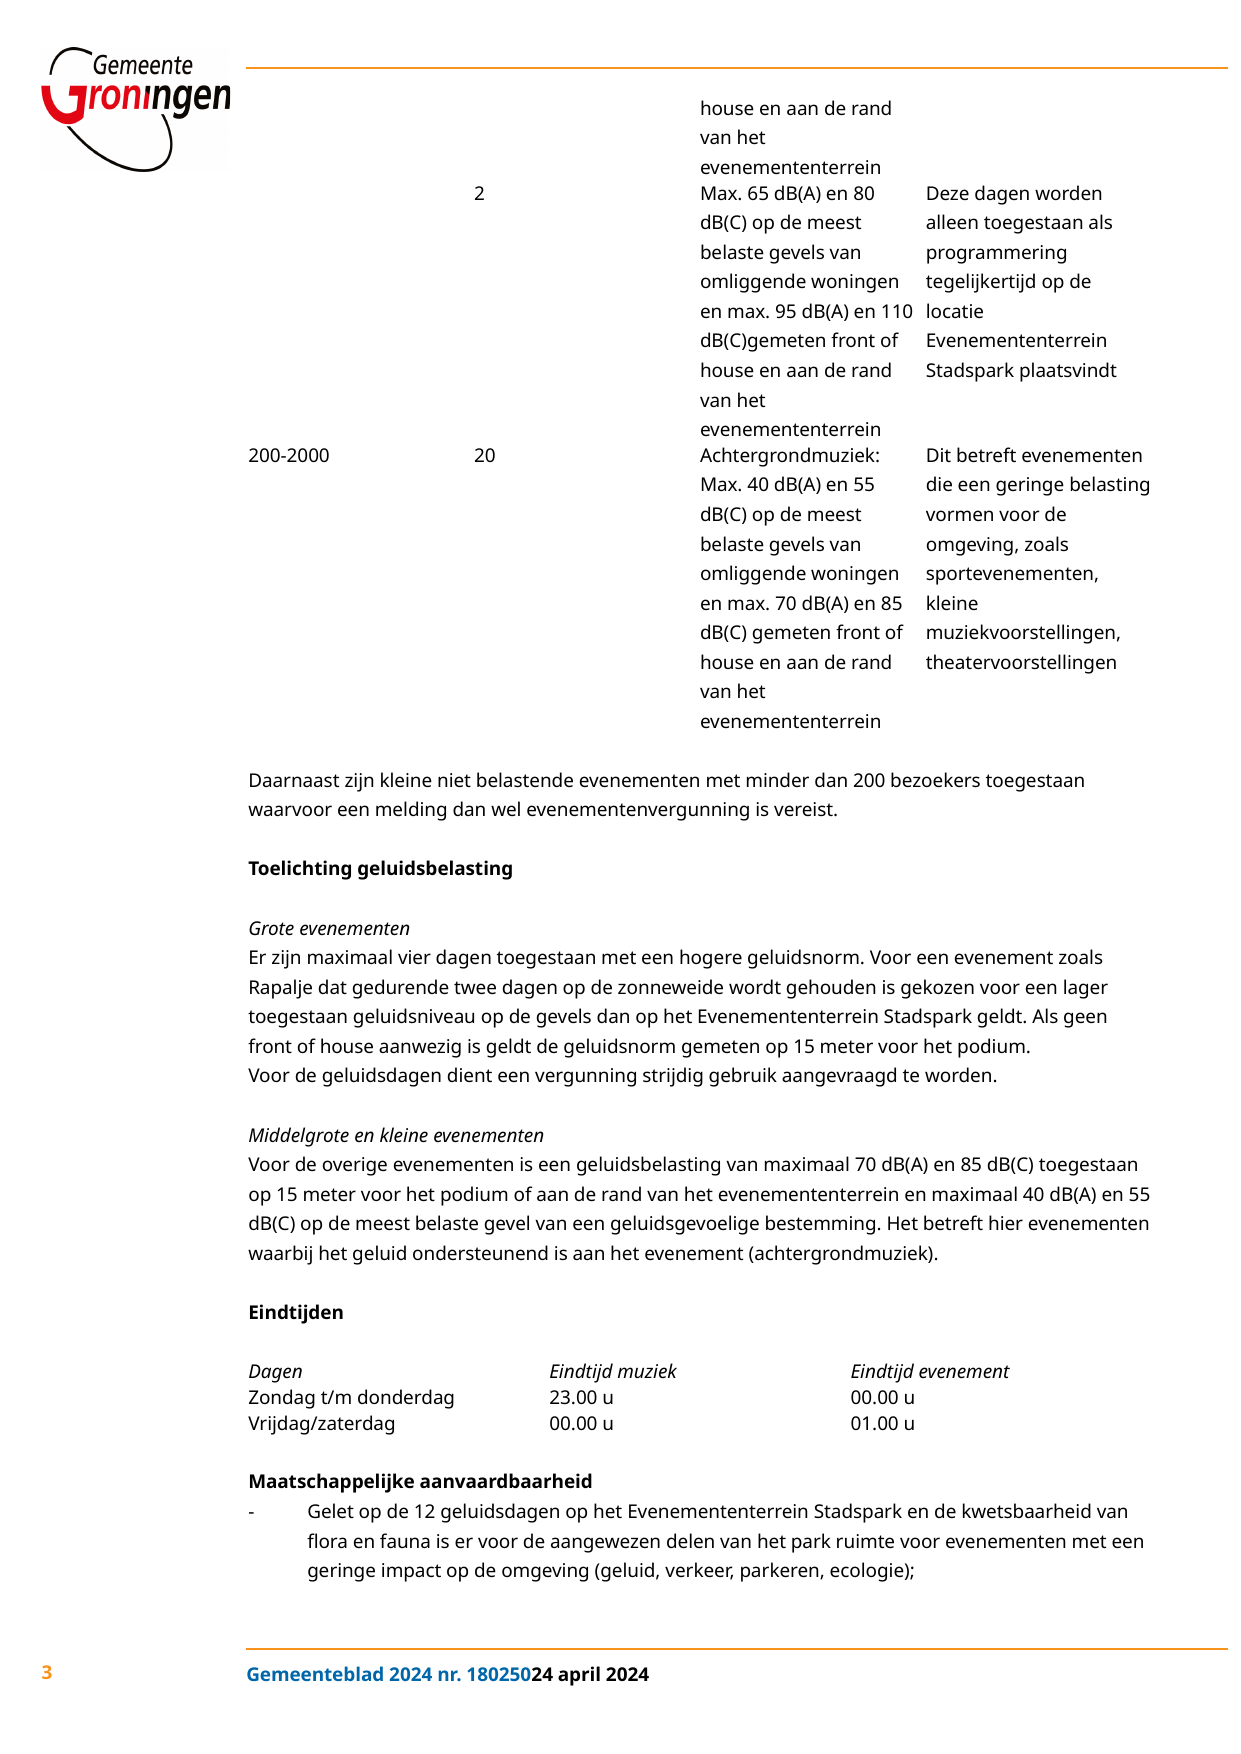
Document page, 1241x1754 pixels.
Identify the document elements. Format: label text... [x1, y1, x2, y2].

table_cell [926, 95, 1152, 180]
table_cell 20 [474, 442, 700, 734]
table_cell 23.00 u [549, 1384, 850, 1410]
text Eindtijden [248, 1299, 1152, 1325]
table_cell Vrijdag/zaterdag [248, 1410, 549, 1436]
table_cell house en aan de rand van het evenemententerrein [700, 95, 926, 180]
text Daarnaast zijn kleine niet belastende evenementen met minder dan 200 bezoekers toegestaan waarvoor een melding dan wel evenementenvergunning is vereist. [248, 767, 1152, 822]
text Middelgrote en kleine evenementen [248, 1122, 1152, 1148]
text Toelichting geluidsbelasting [248, 856, 1152, 881]
table_cell 00.00 u [850, 1384, 1152, 1410]
table_header Eindtijd evenement [850, 1359, 1152, 1384]
table_cell Max. 65 dB(A) en 80 dB(C) op de meest belaste gevels van omliggende woningen en max. 95 dB(A) en 110 dB(C)gemeten front of house en aan de rand van het evenemententerrein [700, 180, 926, 442]
list Gelet op de 12 geluidsdagen op het Evenemententerrein Stadspark en de kwetsbaarheid van flora en fauna is er voor de aangewezen delen van het park ruimte voor evenementen met een geringe impact op de omgeving (geluid, verkeer, parkeren, ecologie); [248, 1498, 1152, 1583]
table_cell 01.00 u [850, 1410, 1152, 1436]
table_cell 00.00 u [549, 1410, 850, 1436]
table_cell [474, 95, 700, 180]
table_cell [248, 95, 474, 180]
text Maatschappelijke aanvaardbaarheid [248, 1469, 1152, 1494]
table_cell 200-2000 [248, 442, 474, 734]
text Er zijn maximaal vier dagen toegestaan met een hogere geluidsnorm. Voor een evenement zoals Rapalje dat gedurende twee dagen op de zonneweide wordt gehouden is gekozen voor een lager toegestaan geluidsniveau op de gevels dan op het Evenemententerrein Stadspark geldt. Als geen front of house aanwezig is geldt de geluidsnorm gemeten op 15 meter voor het podium. [248, 944, 1152, 1059]
table_cell 2 [474, 180, 700, 442]
table_cell Dit betreft evenementen die een geringe belasting vormen voor de omgeving, zoals sportevenementen, kleine muziekvoorstellingen, theatervoorstellingen [926, 442, 1152, 734]
table_header Eindtijd muziek [549, 1359, 850, 1384]
text Voor de geluidsdagen dient een vergunning strijdig gebruik aangevraagd te worden. [248, 1063, 1152, 1088]
table_cell Zondag t/m donderdag [248, 1384, 549, 1410]
picture [41, 47, 231, 172]
text Voor de overige evenementen is een geluidsbelasting van maximaal 70 dB(A) en 85 dB(C) toegestaan op 15 meter voor het podium of aan de rand van het evenemententerrein en maximaal 40 dB(A) en 55 dB(C) op de meest belaste gevel van een geluidsgevoelige bestemming. Het betreft hier evenementen waarbij het geluid ondersteunend is aan het evenement (achtergrondmuziek). [248, 1151, 1152, 1266]
text Grote evenementen [248, 915, 1152, 941]
table_cell Deze dagen worden alleen toegestaan als programmering tegelijkertijd op de locatie Evenemententerrein Stadspark plaatsvindt [926, 180, 1152, 442]
table_cell [248, 180, 474, 442]
table_cell Achtergrondmuziek: Max. 40 dB(A) en 55 dB(C) op de meest belaste gevels van omliggende woningen en max. 70 dB(A) en 85 dB(C) gemeten front of house en aan de rand van het evenemententerrein [700, 442, 926, 734]
table_header Dagen [248, 1359, 549, 1384]
